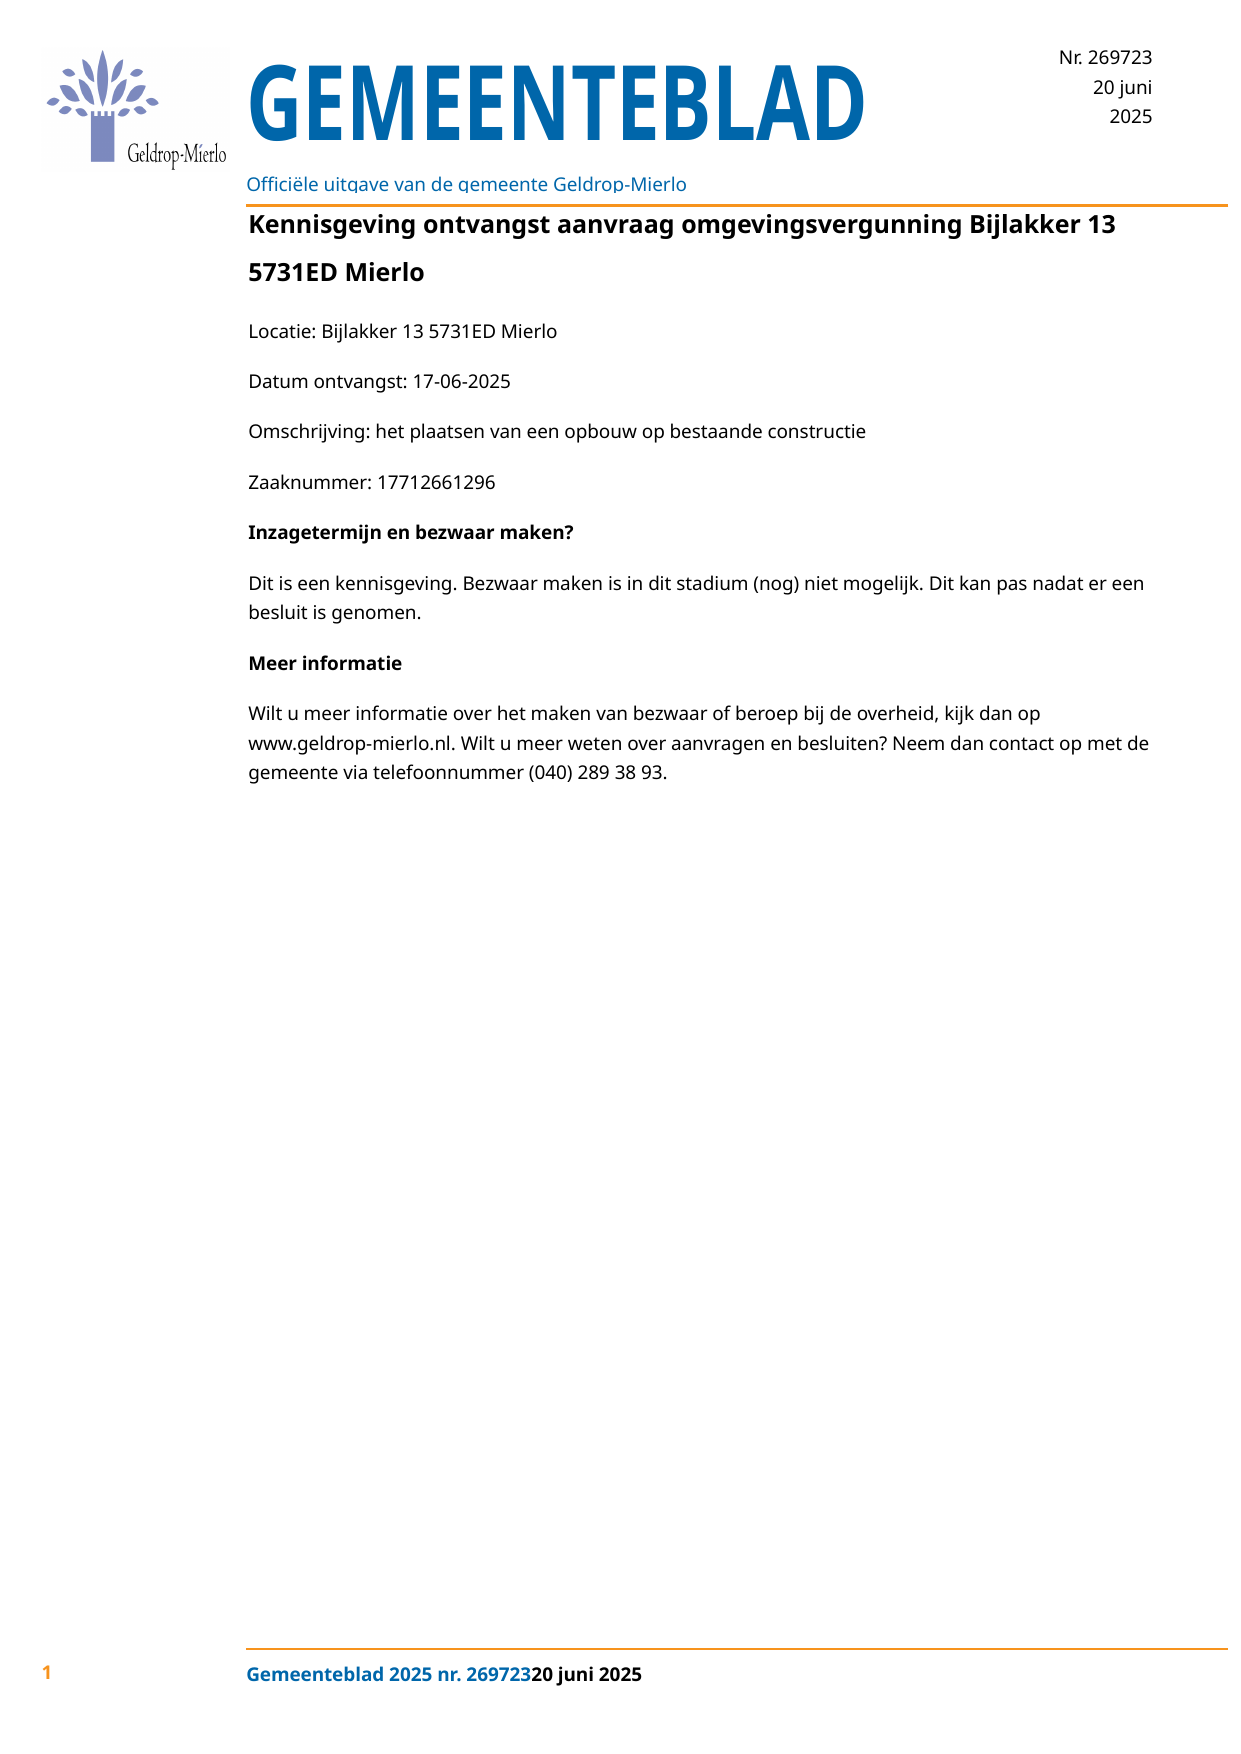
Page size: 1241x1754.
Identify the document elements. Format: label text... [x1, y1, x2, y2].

text Kennisgeving ontvangst aanvraag omgevingsvergunning Bijlakker 13 5731ED Mierlo [248, 207, 1152, 288]
text Wilt u meer informatie over het maken van bezwaar of beroep bij de overheid, kijk dan op www.geldrop-mierlo.nl. Wilt u meer weten over aanvragen en besluiten? Neem dan contact op met de gemeente via telefoonnummer (040) 289 38 93. [248, 700, 1152, 785]
picture [41, 47, 231, 172]
text Meer informatie [248, 650, 1152, 676]
text Dit is een kennisgeving. Bezwaar maken is in dit stadium (nog) niet mogelijk. Dit kan pas nadat er een besluit is genomen. [248, 570, 1152, 625]
text Omschrijving: het plaatsen van een opbouw op bestaande constructie [248, 419, 1152, 444]
text Inzagetermijn en bezwaar maken? [248, 519, 1152, 545]
text Zaaknummer: 17712661296 [248, 469, 1152, 495]
text Datum ontvangst: 17-06-2025 [248, 368, 1152, 394]
text Locatie: Bijlakker 13 5731ED Mierlo [248, 318, 1152, 344]
